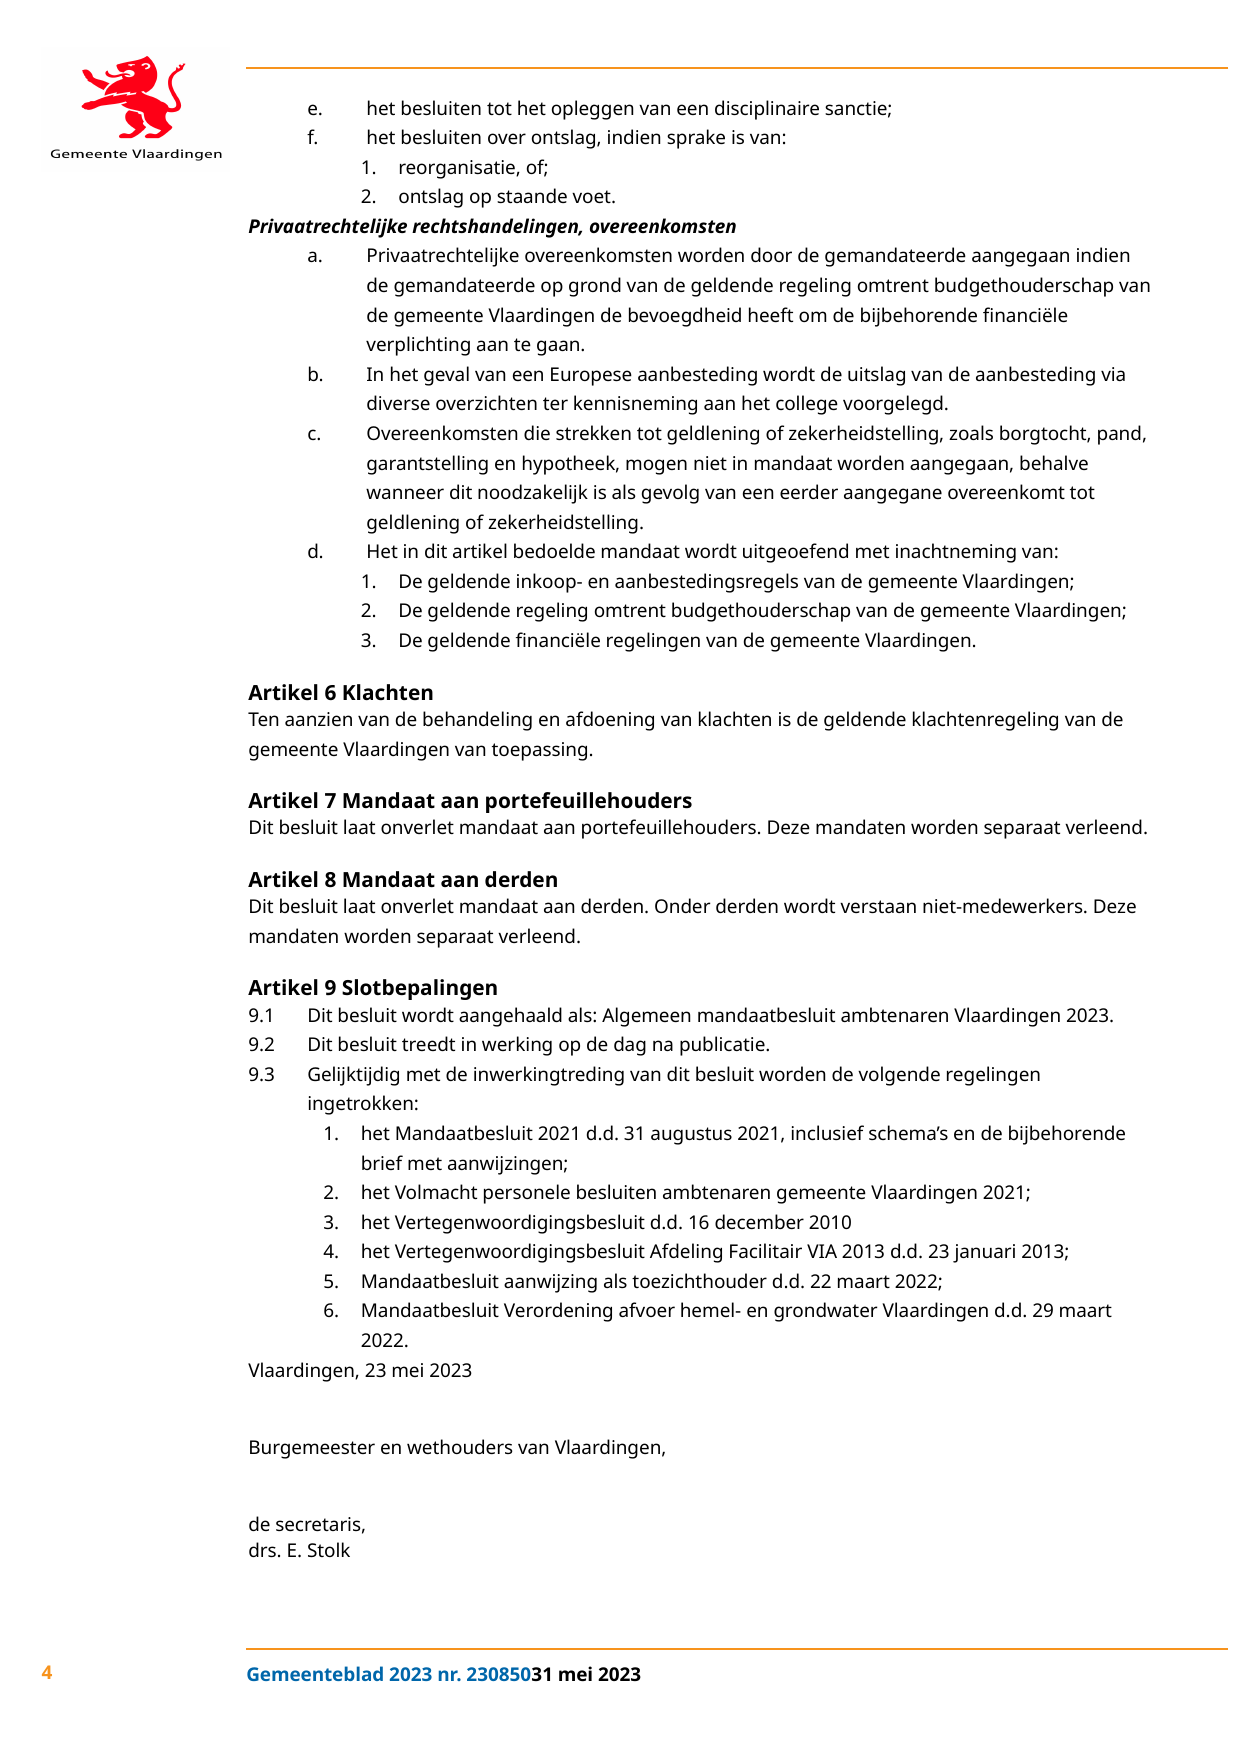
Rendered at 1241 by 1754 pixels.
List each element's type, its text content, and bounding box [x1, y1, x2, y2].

list Gelijktijdig met de inwerkingtreding van dit besluit worden de volgende regelingen ingetrokken: [248, 1061, 1152, 1116]
list Het in dit artikel bedoelde mandaat wordt uitgeoefend met inachtneming van: [307, 538, 1152, 564]
list Dit besluit wordt aangehaald als: Algemeen mandaatbesluit ambtenaren Vlaardingen 2023. [248, 1002, 1152, 1028]
list reorganisatie, of; [361, 154, 1152, 180]
list Mandaatbesluit aanwijzing als toezichthouder d.d. 22 maart 2022; [323, 1268, 1152, 1294]
picture [41, 47, 231, 172]
text Dit besluit laat onverlet mandaat aan portefeuillehouders. Deze mandaten worden separaat verleend. [248, 814, 1152, 840]
list het besluiten tot het opleggen van een disciplinaire sanctie; [307, 95, 1152, 121]
text Artikel 7 Mandaat aan portefeuillehouders [248, 786, 1152, 814]
list Mandaatbesluit Verordening afvoer hemel- en grondwater Vlaardingen d.d. 29 maart 2022. [323, 1298, 1152, 1353]
list Overeenkomsten die strekken tot geldlening of zekerheidstelling, zoals borgtocht, pand, garantstelling en hypotheek, mogen niet in mandaat worden aangegaan, behalve wanneer dit noodzakelijk is als gevolg van een eerder aangegane overeenkomt tot geldlening of zekerheidstelling. [307, 420, 1152, 535]
list het besluiten over ontslag, indien sprake is van: [307, 124, 1152, 150]
list het Mandaatbesluit 2021 d.d. 31 augustus 2021, inclusief schema’s en de bijbehorende brief met aanwijzingen; [323, 1120, 1152, 1176]
list het Volmacht personele besluiten ambtenaren gemeente Vlaardingen 2021; [323, 1179, 1152, 1205]
text Privaatrechtelijke rechtshandelingen, overeenkomsten [248, 213, 1152, 239]
text de secretaris, [248, 1511, 1152, 1537]
list De geldende regeling omtrent budgethouderschap van de gemeente Vlaardingen; [361, 598, 1152, 623]
text Artikel 6 Klachten [248, 678, 1152, 706]
list ontslag op staande voet. [361, 183, 1152, 209]
text Vlaardingen, 23 mei 2023 [248, 1357, 1152, 1383]
list In het geval van een Europese aanbesteding wordt de uitslag van de aanbesteding via diverse overzichten ter kennisneming aan het college voorgelegd. [307, 361, 1152, 416]
text Dit besluit laat onverlet mandaat aan derden. Onder derden wordt verstaan niet-medewerkers. Deze mandaten worden separaat verleend. [248, 893, 1152, 949]
text Ten aanzien van de behandeling en afdoening van klachten is de geldende klachtenregeling van de gemeente Vlaardingen van toepassing. [248, 706, 1152, 761]
list De geldende inkoop- en aanbestedingsregels van de gemeente Vlaardingen; [361, 568, 1152, 594]
list het Vertegenwoordigingsbesluit Afdeling Facilitair VIA 2013 d.d. 23 januari 2013; [323, 1238, 1152, 1264]
text Burgemeester en wethouders van Vlaardingen, [248, 1434, 1152, 1460]
text Artikel 9 Slotbepalingen [248, 973, 1152, 1002]
list Privaatrechtelijke overeenkomsten worden door de gemandateerde aangegaan indien de gemandateerde op grond van de geldende regeling omtrent budgethouderschap van de gemeente Vlaardingen de bevoegdheid heeft om de bijbehorende financiële verplichting aan te gaan. [307, 243, 1152, 357]
list De geldende financiële regelingen van de gemeente Vlaardingen. [361, 627, 1152, 653]
list het Vertegenwoordigingsbesluit d.d. 16 december 2010 [323, 1209, 1152, 1235]
text drs. E. Stolk [248, 1537, 1152, 1563]
text Artikel 8 Mandaat aan derden [248, 865, 1152, 893]
list Dit besluit treedt in werking op de dag na publicatie. [248, 1031, 1152, 1057]
